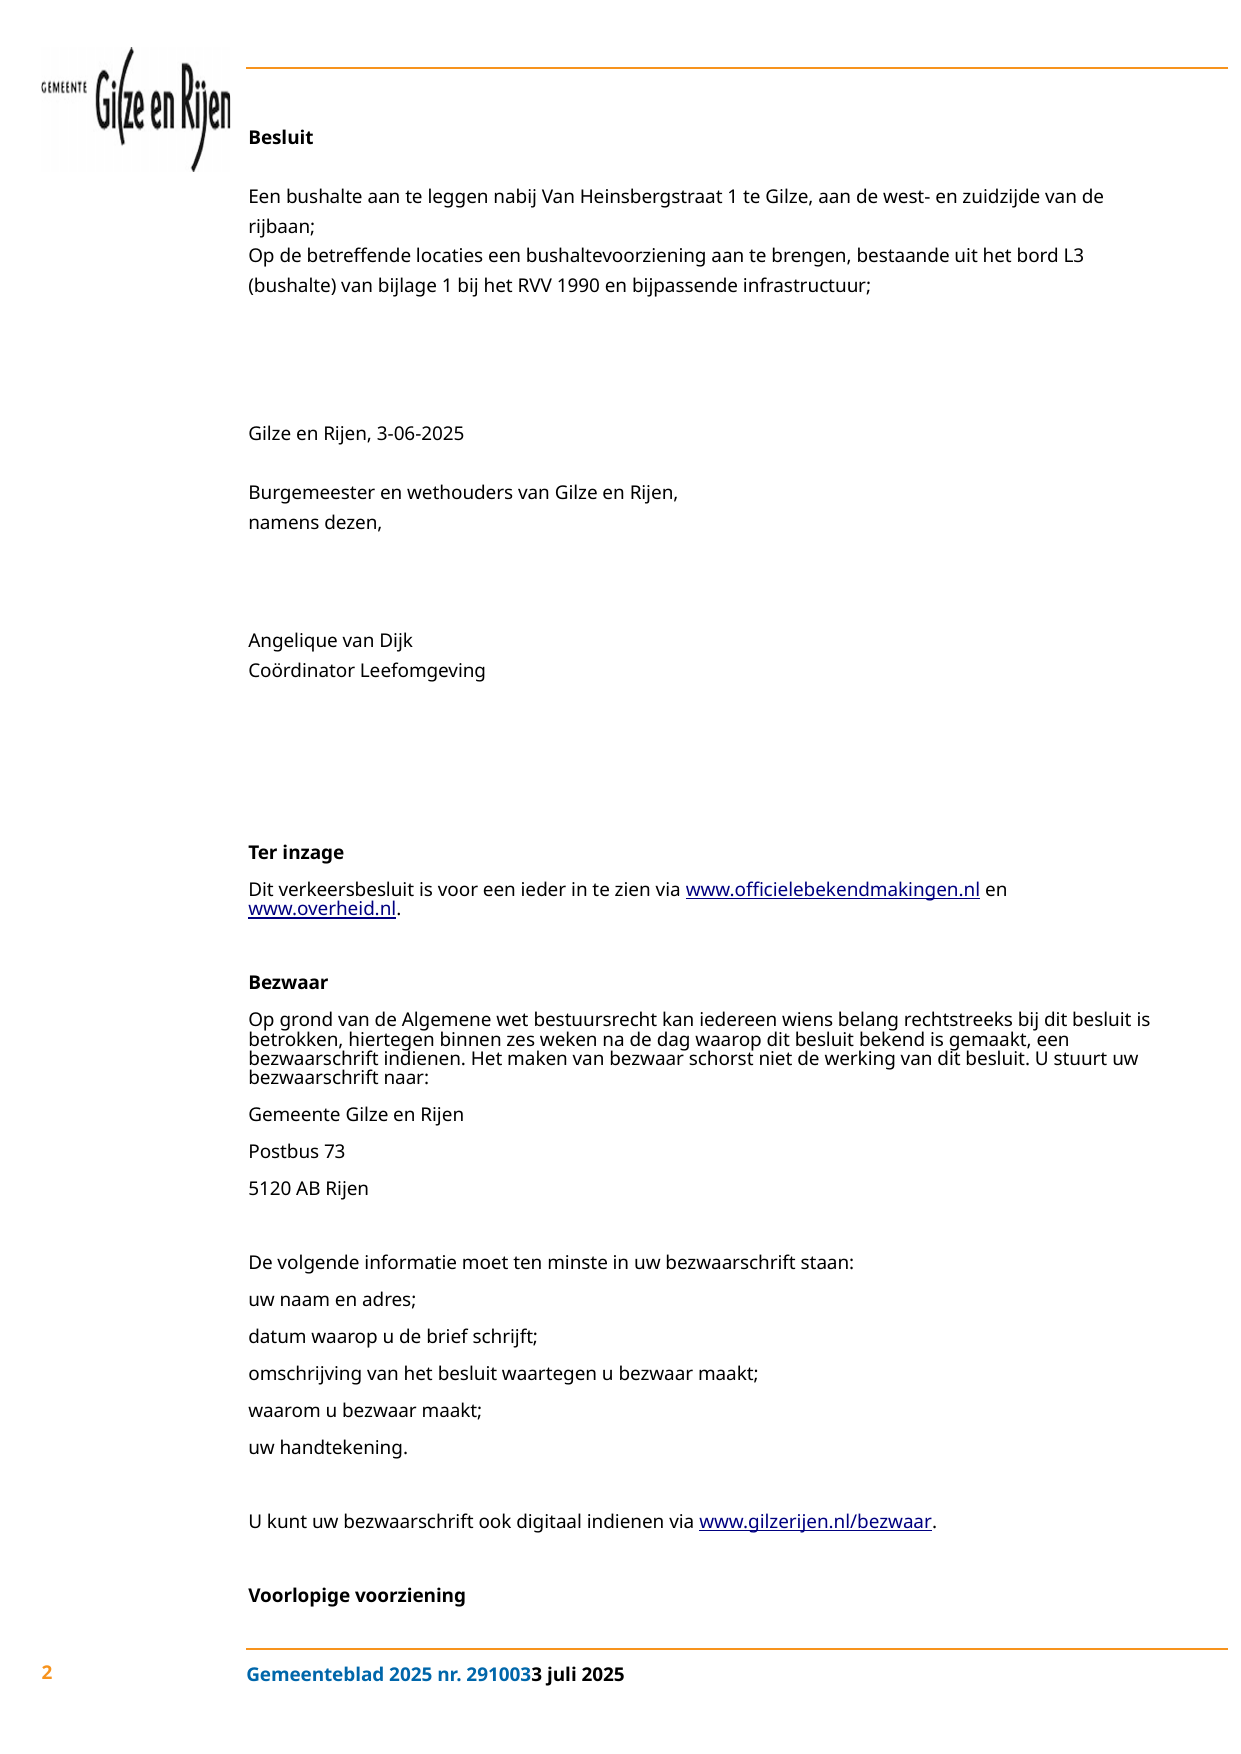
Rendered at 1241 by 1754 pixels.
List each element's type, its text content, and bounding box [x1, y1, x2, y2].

text waarom u bezwaar maakt; [248, 1402, 1152, 1421]
text namens dezen, [248, 509, 1152, 535]
text uw naam en adres; [248, 1291, 1152, 1310]
text Burgemeester en wethouders van Gilze en Rijen, [248, 479, 1152, 505]
text Coördinator Leefomgeving [248, 657, 1152, 683]
text Een bushalte aan te leggen nabij Van Heinsbergstraat 1 te Gilze, aan de west- en zuidzijde van de rijbaan; [248, 183, 1152, 239]
text Angelique van Dijk [248, 627, 1152, 653]
text Voorlopige voorziening [248, 1587, 1152, 1606]
text 5120 AB Rijen [248, 1180, 1152, 1199]
text datum waarop u de brief schrijft; [248, 1328, 1152, 1347]
text Ter inzage [248, 844, 1152, 863]
text Op de betreffende locaties een bushaltevoorziening aan te brengen, bestaande uit het bord L3 (bushalte) van bijlage 1 bij het RVV 1990 en bijpassende infrastructuur; [248, 243, 1152, 298]
text Gilze en Rijen, 3-06-2025 [248, 420, 1152, 446]
text De volgende informatie moet ten minste in uw bezwaarschrift staan: [248, 1254, 1152, 1273]
text Postbus 73 [248, 1143, 1152, 1162]
picture [41, 47, 231, 172]
text Dit verkeersbesluit is voor een ieder in te zien via www.officielebekendmakingen.nl en www.overheid.nl. [248, 881, 1152, 919]
text Besluit [248, 124, 1152, 150]
text Bezwaar [248, 974, 1152, 993]
text Op grond van de Algemene wet bestuursrecht kan iedereen wiens belang rechtstreeks bij dit besluit is betrokken, hiertegen binnen zes weken na de dag waarop dit besluit bekend is gemaakt, een bezwaarschrift indienen. Het maken van bezwaar schorst niet de werking van dit besluit. U stuurt uw bezwaarschrift naar: [248, 1011, 1152, 1088]
text Gemeente Gilze en Rijen [248, 1106, 1152, 1125]
text U kunt uw bezwaarschrift ook digitaal indienen via www.gilzerijen.nl/bezwaar. [248, 1513, 1152, 1532]
text omschrijving van het besluit waartegen u bezwaar maakt; [248, 1365, 1152, 1384]
text uw handtekening. [248, 1439, 1152, 1458]
